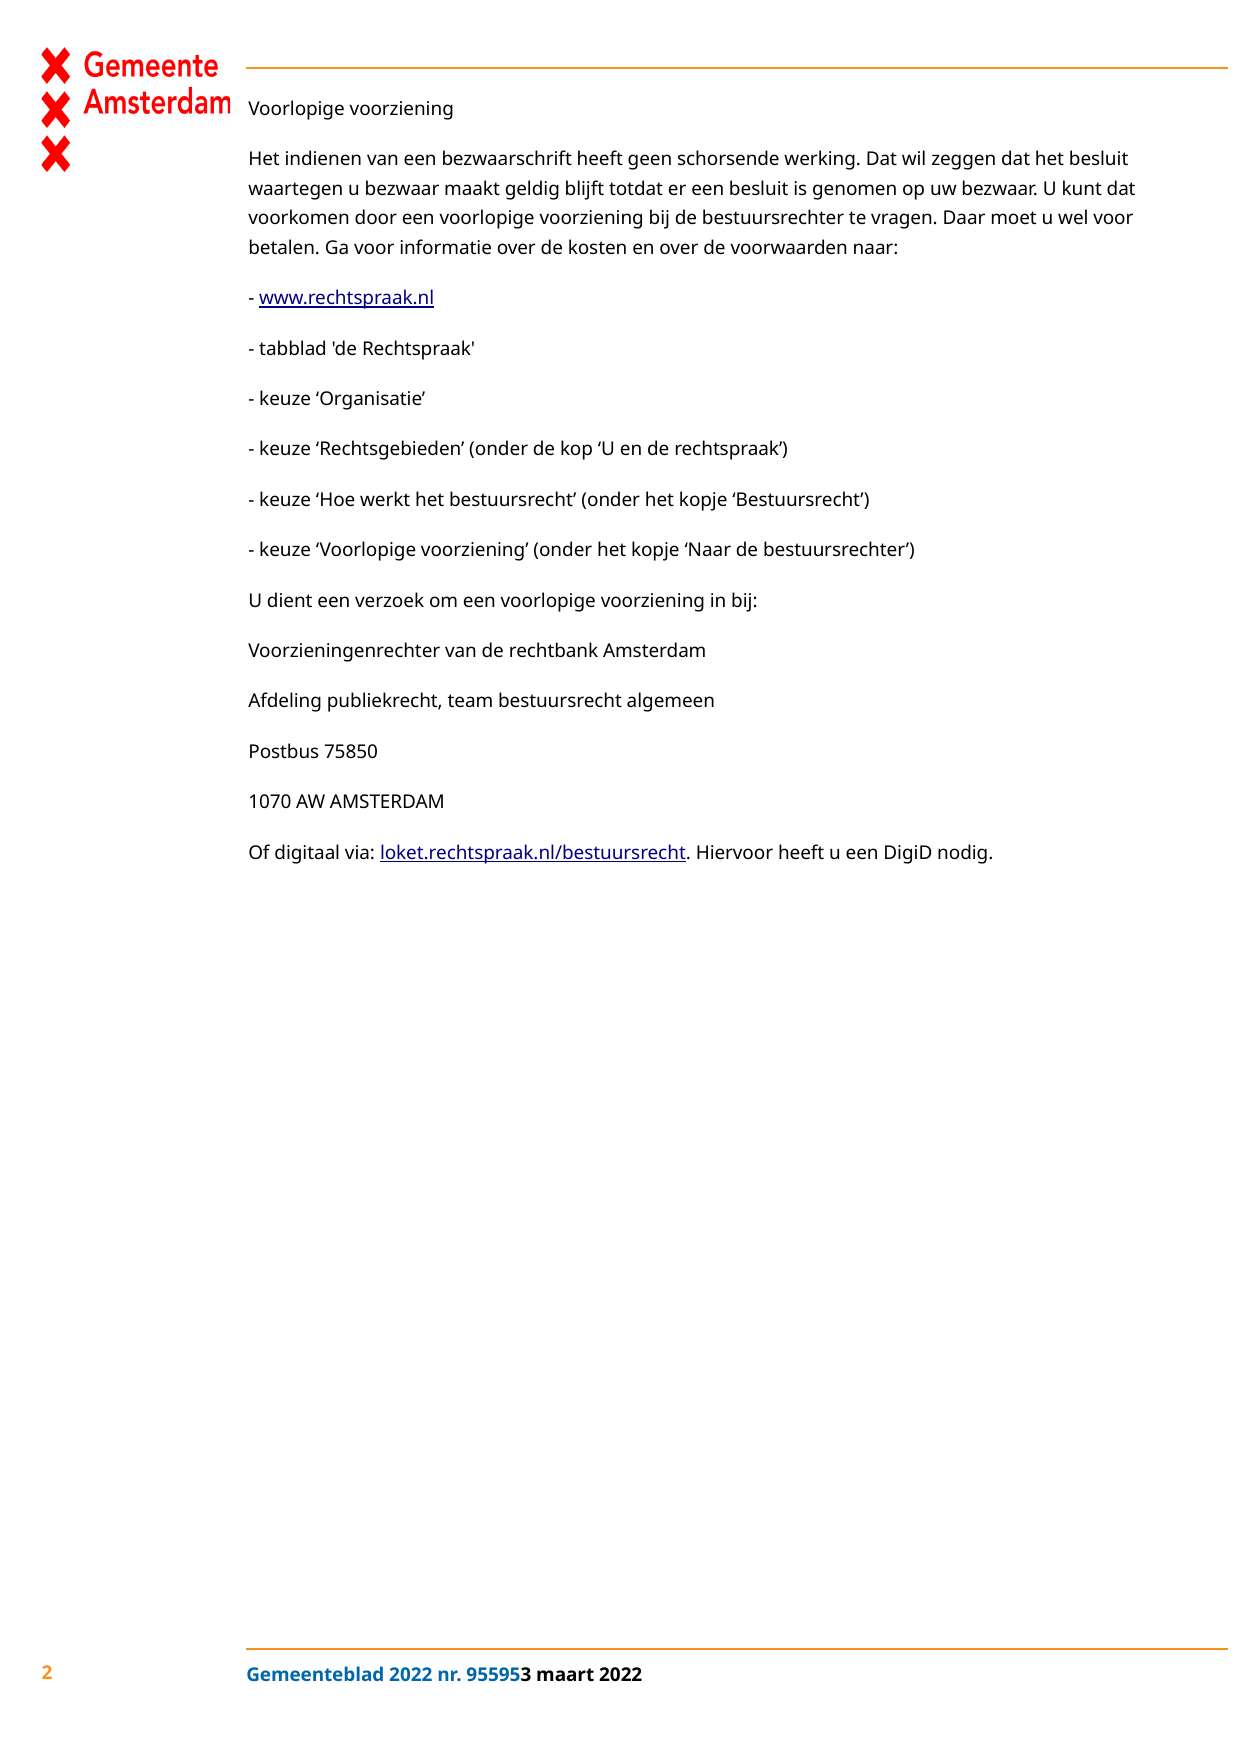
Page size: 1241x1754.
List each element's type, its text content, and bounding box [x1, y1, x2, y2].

picture [41, 47, 231, 172]
text Voorzieningenrechter van de rechtbank Amsterdam [248, 637, 1152, 663]
text U dient een verzoek om een voorlopige voorziening in bij: [248, 587, 1152, 613]
text - keuze ‘Voorlopige voorziening’ (onder het kopje ‘Naar de bestuursrechter’) [248, 536, 1152, 562]
text 1070 AW AMSTERDAM [248, 788, 1152, 814]
text Het indienen van een bezwaarschrift heeft geen schorsende werking. Dat wil zeggen dat het besluit waartegen u bezwaar maakt geldig blijft totdat er een besluit is genomen op uw bezwaar. U kunt dat voorkomen door een voorlopige voorziening bij de bestuursrechter te vragen. Daar moet u wel voor betalen. Ga voor informatie over de kosten en over de voorwaarden naar: [248, 145, 1152, 260]
text Afdeling publiekrecht, team bestuursrecht algemeen [248, 688, 1152, 713]
text - tabblad 'de Rechtspraak' [248, 335, 1152, 361]
text Postbus 75850 [248, 738, 1152, 764]
text - keuze ‘Organisatie’ [248, 385, 1152, 411]
text - www.rechtspraak.nl [248, 284, 1152, 310]
text - keuze ‘Rechtsgebieden’ (onder de kop ‘U en de rechtspraak’) [248, 436, 1152, 461]
text Of digitaal via: loket.rechtspraak.nl/bestuursrecht. Hiervoor heeft u een DigiD nodig. [248, 839, 1152, 865]
text - keuze ‘Hoe werkt het bestuursrecht’ (onder het kopje ‘Bestuursrecht’) [248, 486, 1152, 512]
text Voorlopige voorziening [248, 95, 1152, 121]
